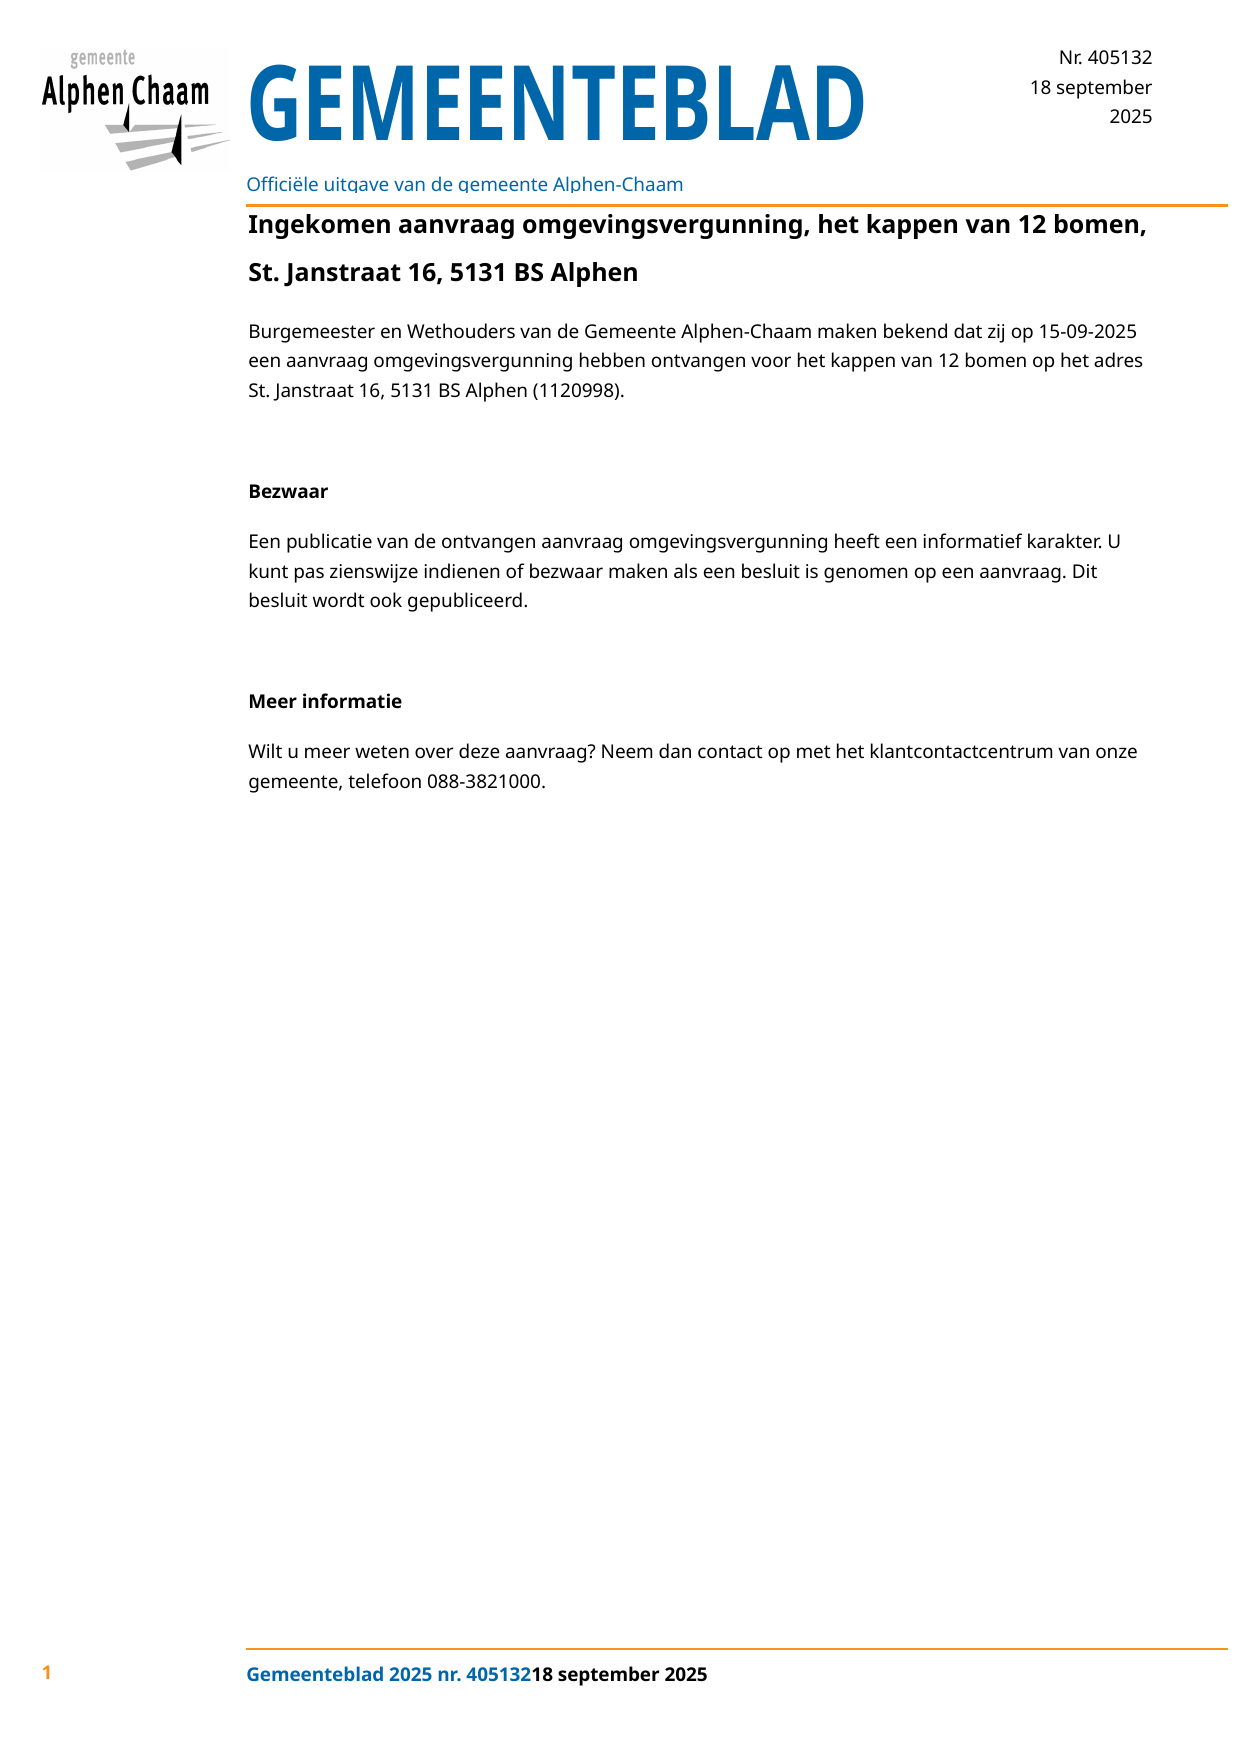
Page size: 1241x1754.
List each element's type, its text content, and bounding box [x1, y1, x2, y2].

picture [41, 47, 231, 172]
text Meer informatie [248, 688, 1152, 714]
text Bezwaar [248, 478, 1152, 504]
text Ingekomen aanvraag omgevingsvergunning, het kappen van 12 bomen, St. Janstraat 16, 5131 BS Alphen [248, 207, 1152, 288]
text Wilt u meer weten over deze aanvraag? Neem dan contact op met het klantcontactcentrum van onze gemeente, telefoon 088-3821000. [248, 739, 1152, 794]
text Een publicatie van de ontvangen aanvraag omgevingsvergunning heeft een informatief karakter. U kunt pas zienswijze indienen of bezwaar maken als een besluit is genomen op een aanvraag. Dit besluit wordt ook gepubliceerd. [248, 528, 1152, 613]
text Burgemeester en Wethouders van de Gemeente Alphen-Chaam maken bekend dat zij op 15-09-2025 een aanvraag omgevingsvergunning hebben ontvangen voor het kappen van 12 bomen op het adres St. Janstraat 16, 5131 BS Alphen (1120998). [248, 318, 1152, 403]
